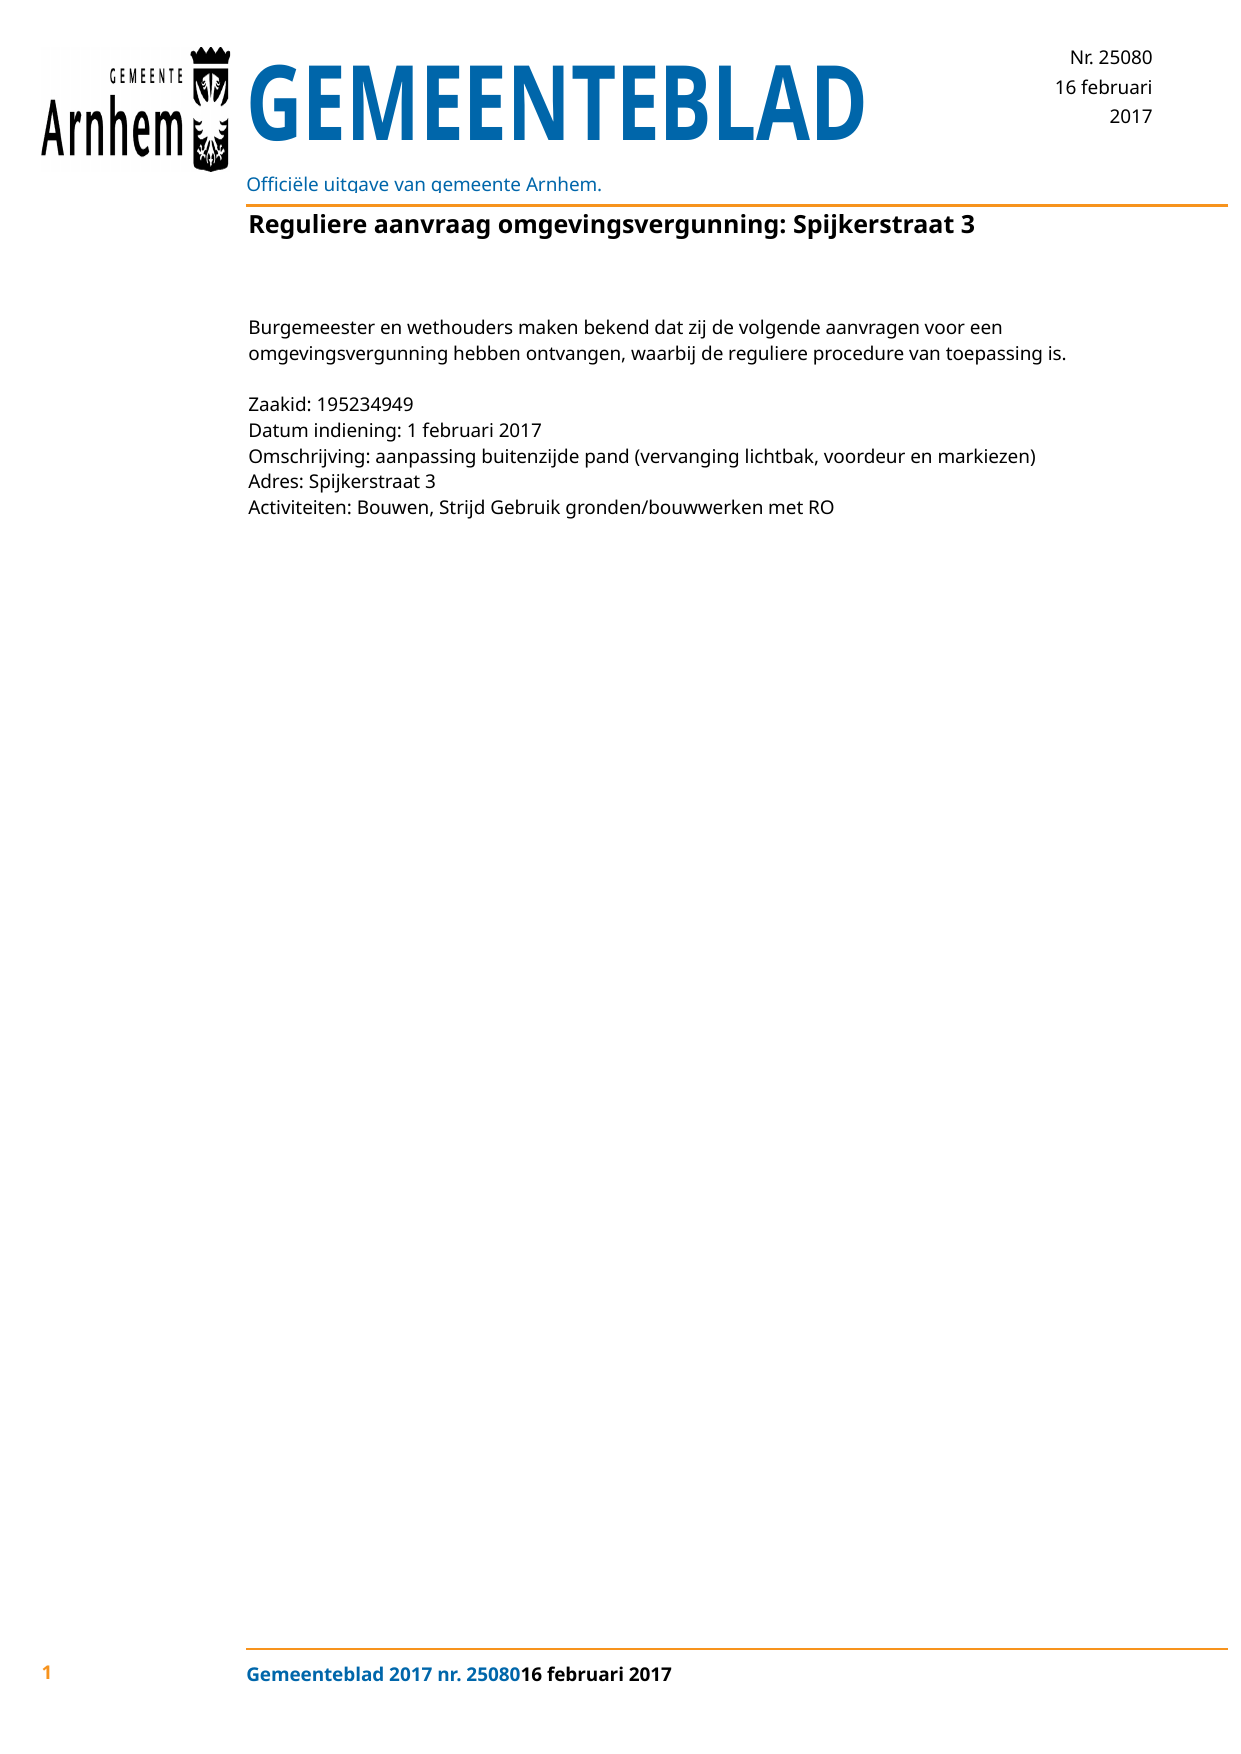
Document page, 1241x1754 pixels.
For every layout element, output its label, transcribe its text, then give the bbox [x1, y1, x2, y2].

text Datum indiening: 1 februari 2017 [248, 417, 1152, 443]
text Zaakid: 195234949 [248, 391, 1152, 417]
text Burgemeester en wethouders maken bekend dat zij de volgende aanvragen voor een omgevingsvergunning hebben ontvangen, waarbij de reguliere procedure van toepassing is. [248, 314, 1152, 366]
text Activiteiten: Bouwen, Strijd Gebruik gronden/bouwwerken met RO [248, 494, 1152, 520]
picture [41, 47, 231, 172]
text Reguliere aanvraag omgevingsvergunning: Spijkerstraat 3 [248, 207, 1152, 241]
text Omschrijving: aanpassing buitenzijde pand (vervanging lichtbak, voordeur en markiezen) [248, 443, 1152, 469]
text Adres: Spijkerstraat 3 [248, 469, 1152, 494]
